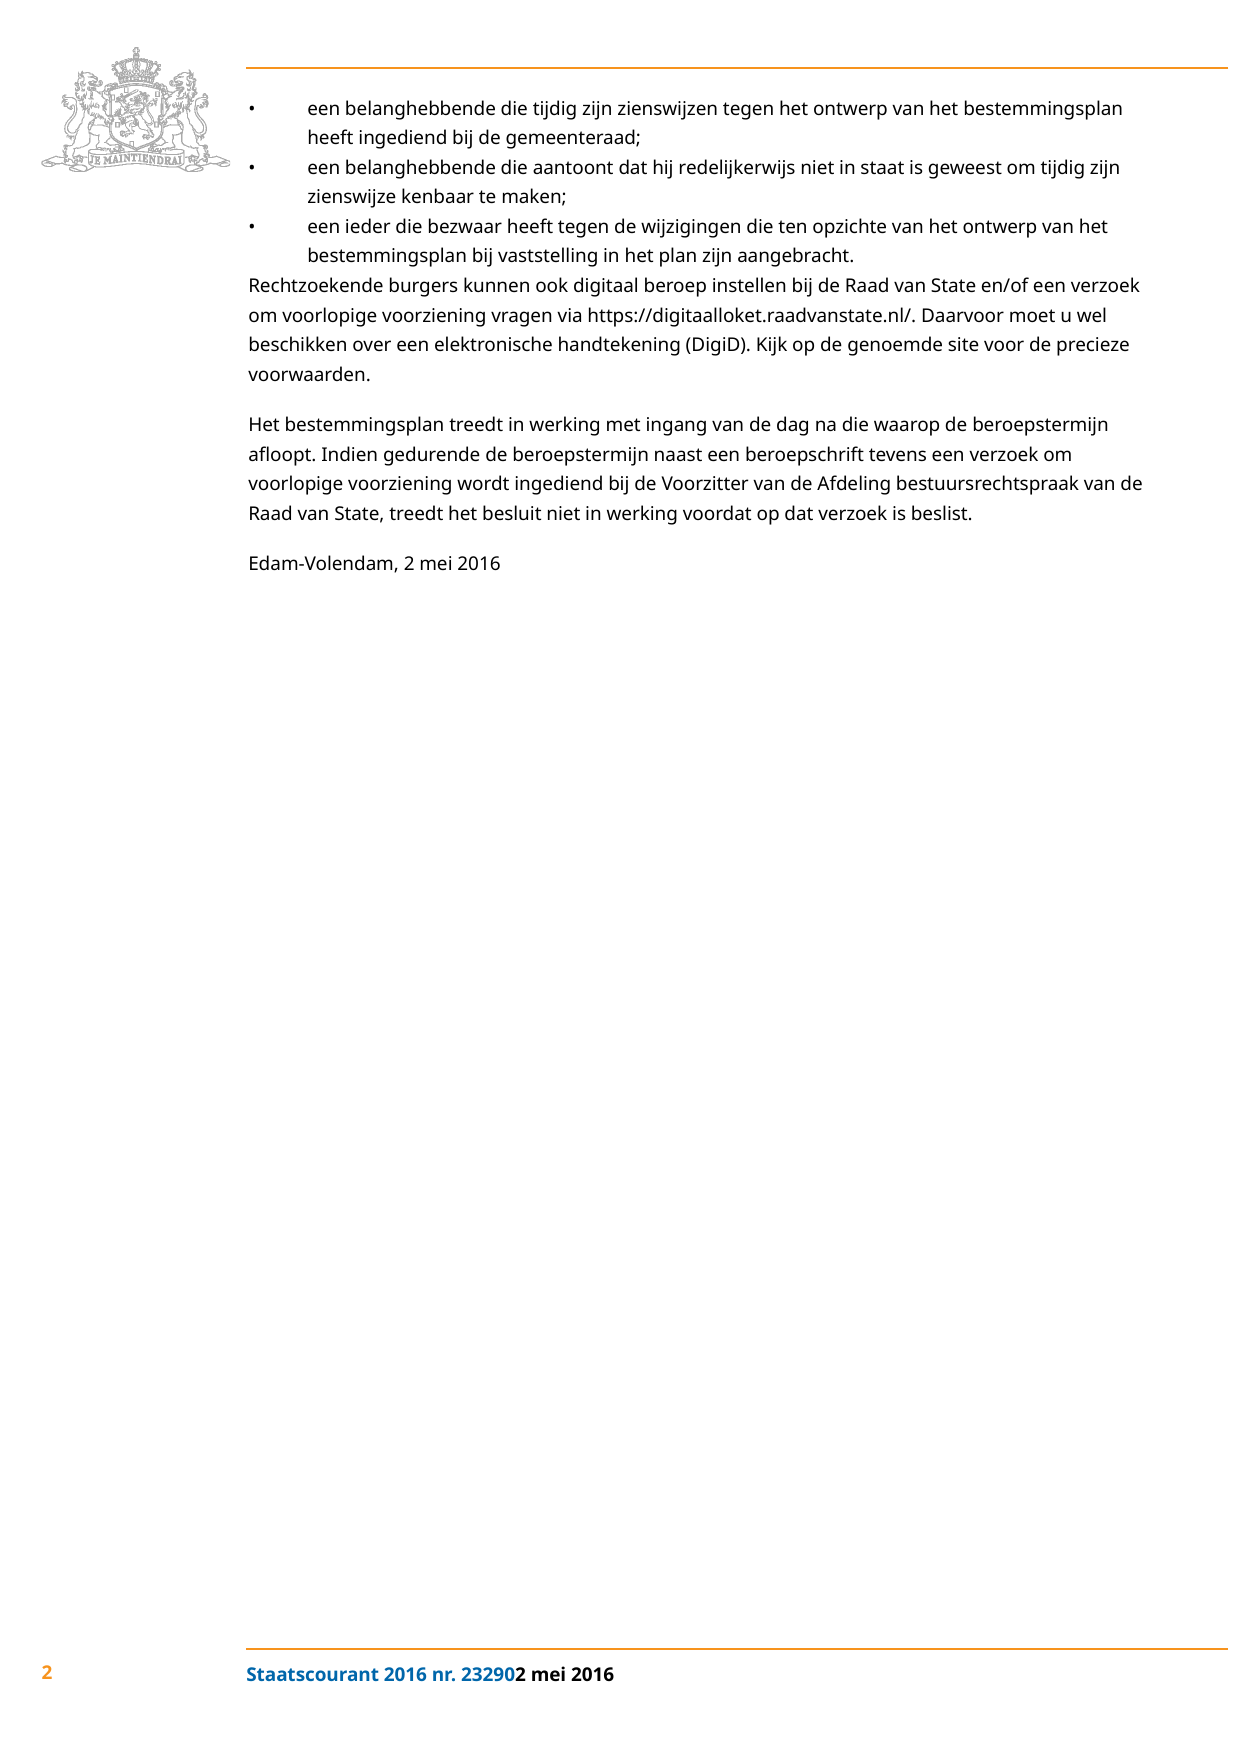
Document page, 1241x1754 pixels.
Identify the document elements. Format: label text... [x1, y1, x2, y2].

list een belanghebbende die tijdig zijn zienswijzen tegen het ontwerp van het bestemmingsplan heeft ingediend bij de gemeenteraad; [248, 95, 1152, 150]
text Edam-Volendam, 2 mei 2016 [248, 551, 1152, 576]
list een belanghebbende die aantoont dat hij redelijkerwijs niet in staat is geweest om tijdig zijn zienswijze kenbaar te maken; [248, 154, 1152, 209]
text Rechtzoekende burgers kunnen ook digitaal beroep instellen bij de Raad van State en/of een verzoek om voorlopige voorziening vragen via https://digitaalloket.raadvanstate.nl/. Daarvoor moet u wel beschikken over een elektronische handtekening (DigiD). Kijk op de genoemde site voor de precieze voorwaarden. [248, 272, 1152, 387]
text Het bestemmingsplan treedt in werking met ingang van de dag na die waarop de beroepstermijn afloopt. Indien gedurende de beroepstermijn naast een beroepschrift tevens een verzoek om voorlopige voorziening wordt ingediend bij de Voorzitter van de Afdeling bestuursrechtspraak van de Raad van State, treedt het besluit niet in werking voordat op dat verzoek is beslist. [248, 411, 1152, 526]
picture [41, 47, 231, 172]
list een ieder die bezwaar heeft tegen de wijzigingen die ten opzichte van het ontwerp van het bestemmingsplan bij vaststelling in het plan zijn aangebracht. [248, 213, 1152, 268]
